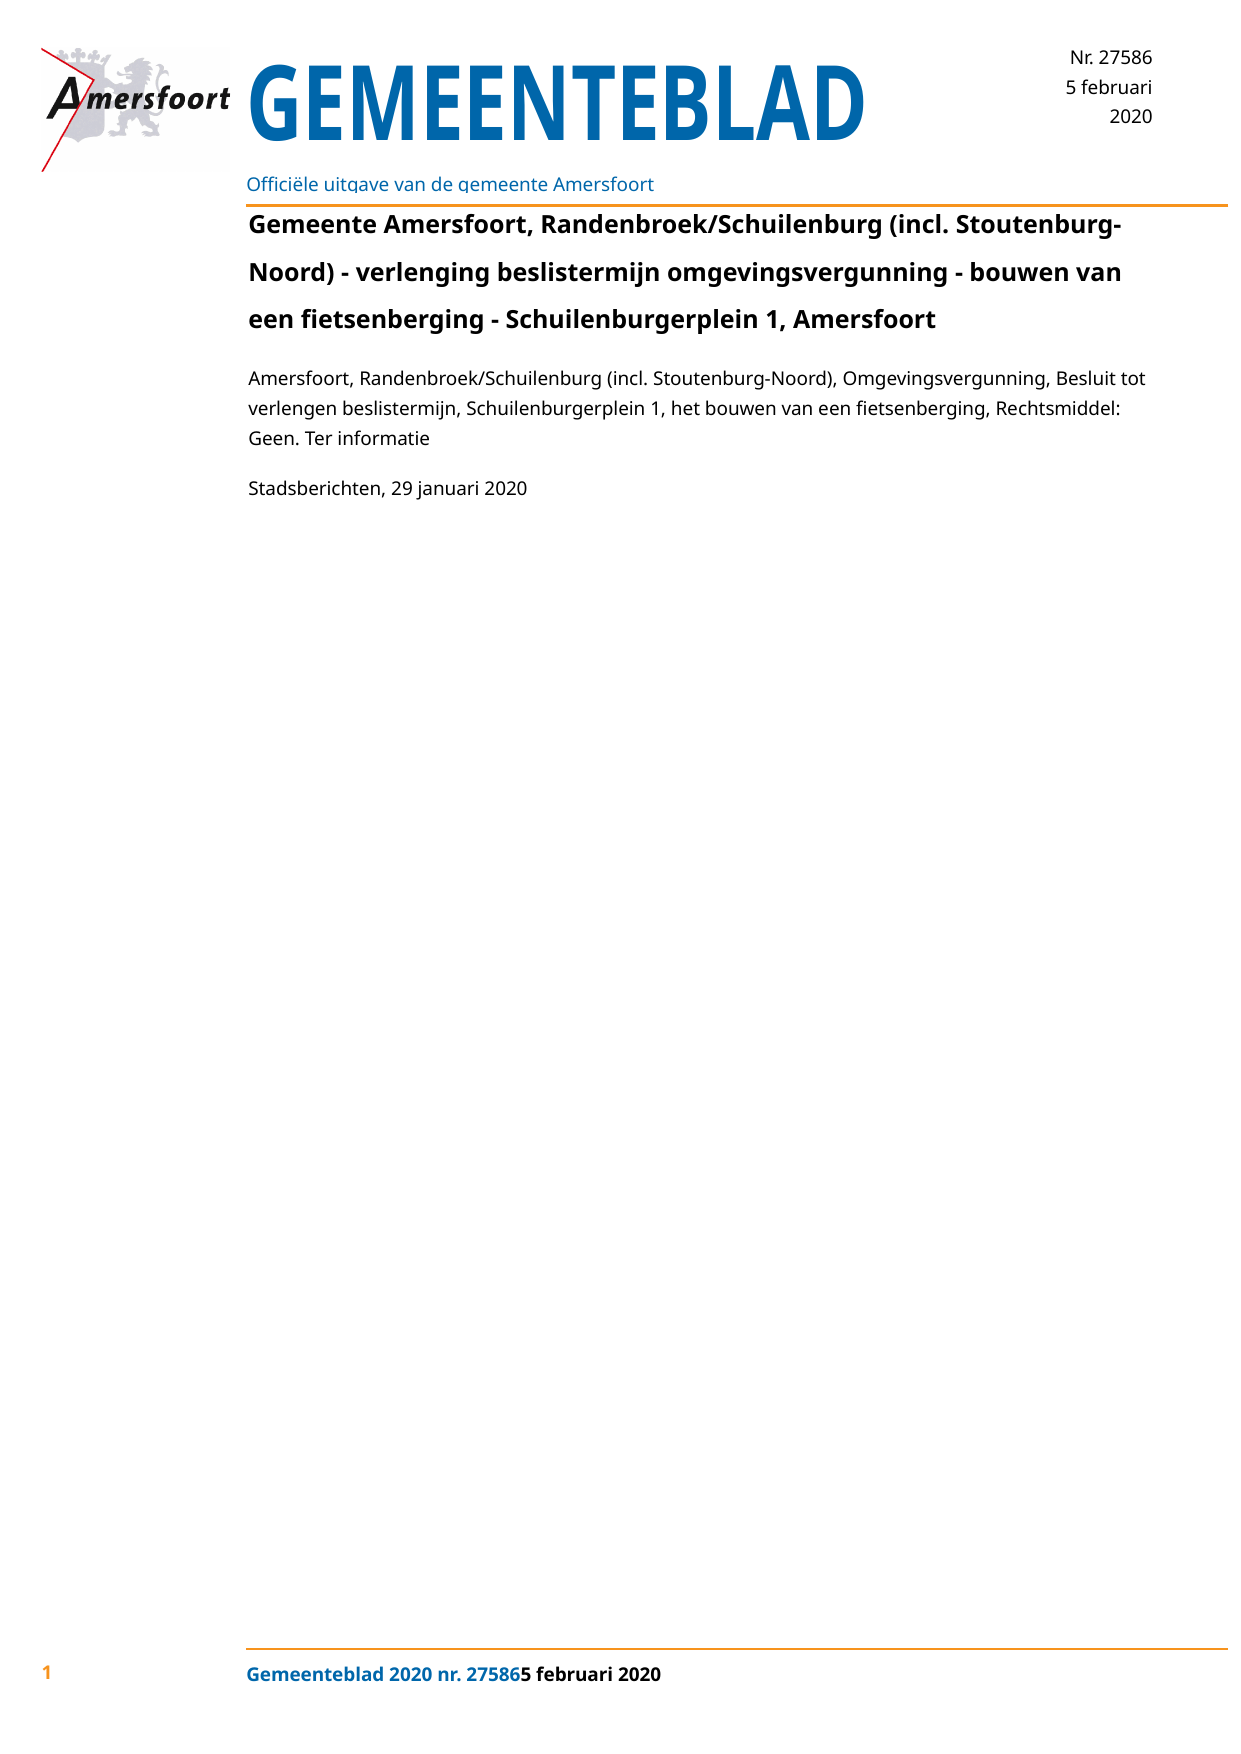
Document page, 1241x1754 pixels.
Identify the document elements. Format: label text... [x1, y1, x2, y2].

text Amersfoort, Randenbroek/Schuilenburg (incl. Stoutenburg-Noord), Omgevingsvergunning, Besluit tot verlengen beslistermijn, Schuilenburgerplein 1, het bouwen van een fietsenberging, Rechtsmiddel: Geen. Ter informatie [248, 366, 1152, 450]
picture [41, 47, 231, 172]
text Stadsberichten, 29 januari 2020 [248, 475, 1152, 501]
text Gemeente Amersfoort, Randenbroek/Schuilenburg (incl. Stoutenburg-Noord) - verlenging beslistermijn omgevingsvergunning - bouwen van een fietsenberging - Schuilenburgerplein 1, Amersfoort [248, 207, 1152, 336]
